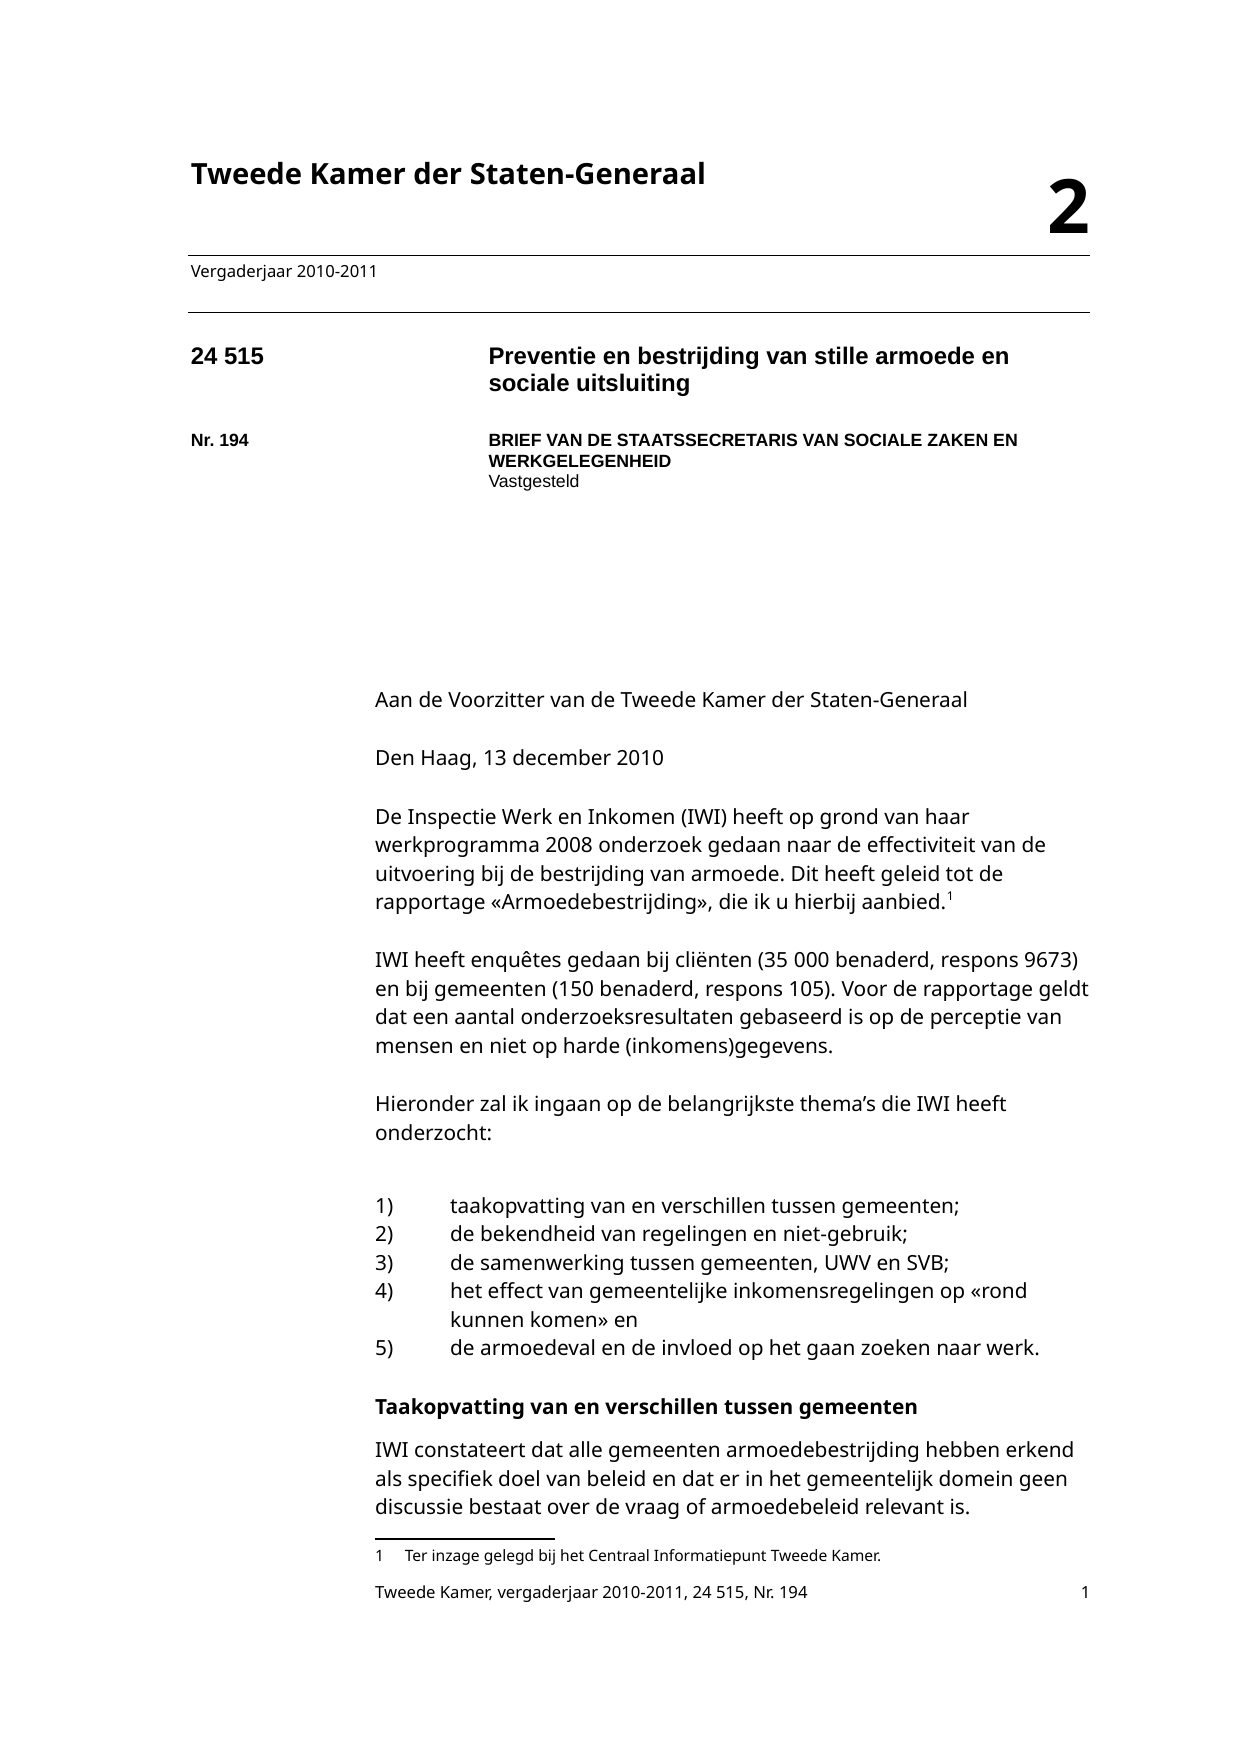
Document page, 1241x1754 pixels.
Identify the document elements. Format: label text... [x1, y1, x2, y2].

table_cell BRIEF VAN DE STAATSSECRETARIS VAN SOCIALE ZAKEN EN WERKGELEGENHEID Vastgesteld [485, 427, 1090, 566]
table_cell [188, 313, 485, 339]
table_cell Nr. 194 [188, 427, 485, 566]
text IWI heeft enquêtes gedaan bij cliënten (35 000 benaderd, respons 9673) en bij gemeenten (150 benaderd, respons 105). Voor de rapportage geldt dat een aantal onderzoeksresultaten gebaseerd is op de perceptie van mensen en niet op harde (inkomens)gegevens. [375, 946, 1090, 1059]
table_header 2 [910, 150, 1090, 255]
table_cell 24 515 [188, 339, 485, 427]
table_cell [485, 256, 1090, 312]
text IWI constateert dat alle gemeenten armoedebestrijding hebben erkend als specifiek doel van beleid en dat er in het gemeentelijk domein geen discussie bestaat over de vraag of armoedebeleid relevant is. [375, 1435, 1090, 1521]
text Aan de Voorzitter van de Tweede Kamer der Staten-Generaal [375, 685, 1090, 713]
list de samenwerking tussen gemeenten, UWV en SVB; [375, 1248, 1090, 1276]
list de armoedeval en de invloed op het gaan zoeken naar werk. [375, 1333, 1090, 1362]
table_header Tweede Kamer der Staten-Generaal [188, 150, 909, 255]
list taakopvatting van en verschillen tussen gemeenten; [375, 1191, 1090, 1219]
list het effect van gemeentelijke inkomensregelingen op «rond kunnen komen» en [375, 1276, 1090, 1333]
text Den Haag, 13 december 2010 [375, 743, 1090, 772]
table_cell Vergaderjaar 2010-2011 [188, 256, 485, 312]
text De Inspectie Werk en Inkomen (IWI) heeft op grond van haar werkprogramma 2008 onderzoek gedaan naar de effectiviteit van de uitvoering bij de bestrijding van armoede. Dit heeft geleid tot de rapportage «Armoedebestrijding», die ik u hierbij aanbied. [375, 802, 1090, 916]
text Taakopvatting van en verschillen tussen gemeenten [375, 1392, 1090, 1420]
table_cell [485, 313, 1090, 339]
text Ter inzage gelegd bij het Centraal Informatiepunt Tweede Kamer. [375, 1538, 1090, 1566]
text Hieronder zal ik ingaan op de belangrijkste thema’s die IWI heeft onderzocht: [375, 1089, 1090, 1146]
list de bekendheid van regelingen en niet-gebruik; [375, 1219, 1090, 1248]
table_cell Preventie en bestrijding van stille armoede en sociale uitsluiting [485, 339, 1090, 427]
